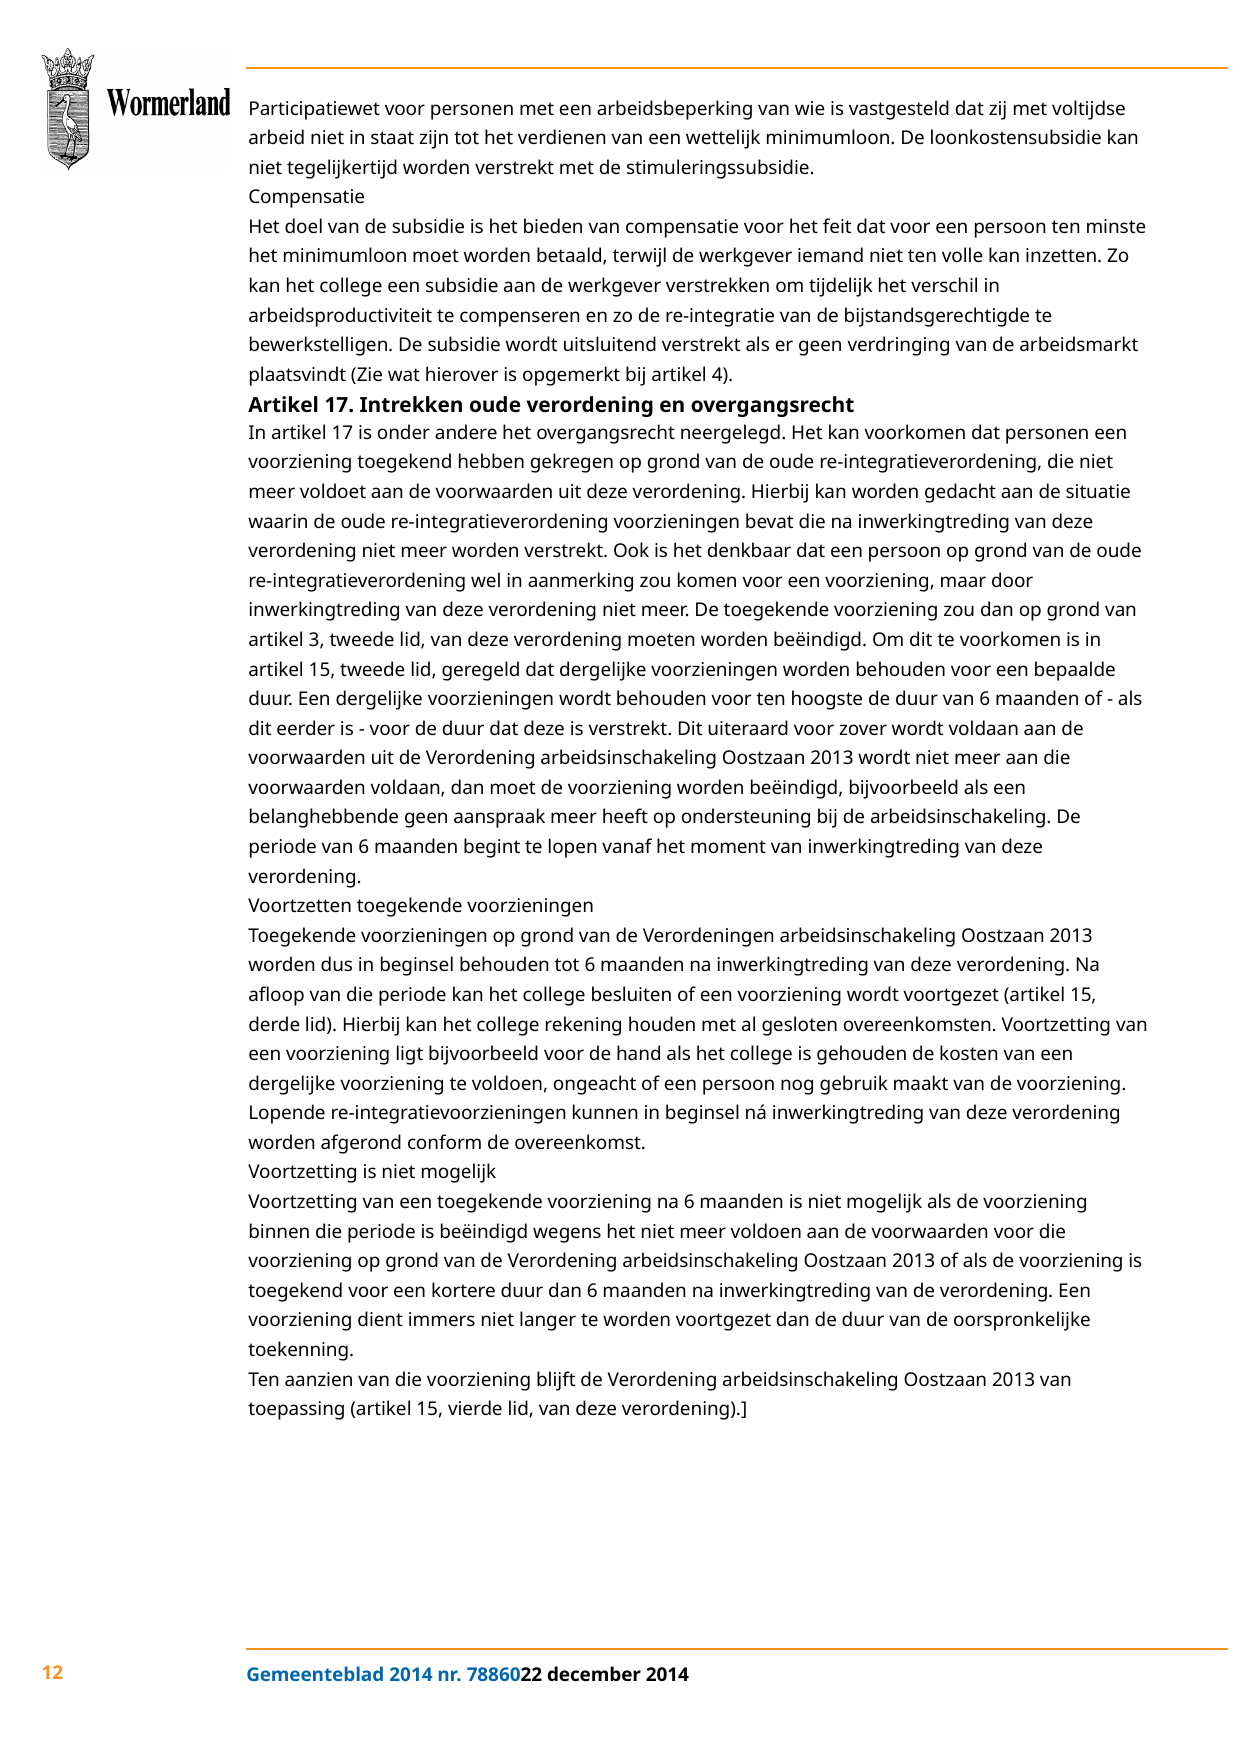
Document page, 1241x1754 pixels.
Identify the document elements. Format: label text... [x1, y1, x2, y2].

text Compensatie [248, 183, 1152, 209]
text Voortzetting is niet mogelijk [248, 1159, 1152, 1184]
text Het doel van de subsidie is het bieden van compensatie voor het feit dat voor een persoon ten minste het minimumloon moet worden betaald, terwijl de werkgever iemand niet ten volle kan inzetten. Zo kan het college een subsidie aan de werkgever verstrekken om tijdelijk het verschil in arbeidsproductiviteit te compenseren en zo de re-integratie van de bijstandsgerechtigde te bewerkstelligen. De subsidie wordt uitsluitend verstrekt als er geen verdringing van de arbeidsmarkt plaatsvindt (Zie wat hierover is opgemerkt bij artikel 4). [248, 213, 1152, 387]
text Toegekende voorzieningen op grond van de Verordeningen arbeidsinschakeling Oostzaan 2013 worden dus in beginsel behouden tot 6 maanden na inwerkingtreding van deze verordening. Na afloop van die periode kan het college besluiten of een voorziening wordt voortgezet (artikel 15, derde lid). Hierbij kan het college rekening houden met al gesloten overeenkomsten. Voortzetting van een voorziening ligt bijvoorbeeld voor de hand als het college is gehouden de kosten van een dergelijke voorziening te voldoen, ongeacht of een persoon nog gebruik maakt van de voorziening. Lopende re-integratievoorzieningen kunnen in beginsel ná inwerkingtreding van deze verordening worden afgerond conform de overeenkomst. [248, 922, 1152, 1155]
picture [41, 47, 231, 172]
text In artikel 17 is onder andere het overgangsrecht neergelegd. Het kan voorkomen dat personen een voorziening toegekend hebben gekregen op grond van de oude re-integratieverordening, die niet meer voldoet aan de voorwaarden uit deze verordening. Hierbij kan worden gedacht aan de situatie waarin de oude re-integratieverordening voorzieningen bevat die na inwerkingtreding van deze verordening niet meer worden verstrekt. Ook is het denkbaar dat een persoon op grond van de oude re-integratieverordening wel in aanmerking zou komen voor een voorziening, maar door inwerkingtreding van deze verordening niet meer. De toegekende voorziening zou dan op grond van artikel 3, tweede lid, van deze verordening moeten worden beëindigd. Om dit te voorkomen is in artikel 15, tweede lid, geregeld dat dergelijke voorzieningen worden behouden voor een bepaalde duur. Een dergelijke voorzieningen wordt behouden voor ten hoogste de duur van 6 maanden of - als dit eerder is - voor de duur dat deze is verstrekt. Dit uiteraard voor zover wordt voldaan aan de voorwaarden uit de Verordening arbeidsinschakeling Oostzaan 2013 wordt niet meer aan die voorwaarden voldaan, dan moet de voorziening worden beëindigd, bijvoorbeeld als een belanghebbende geen aanspraak meer heeft op ondersteuning bij de arbeidsinschakeling. De periode van 6 maanden begint te lopen vanaf het moment van inwerkingtreding van deze verordening. [248, 419, 1152, 888]
text Voortzetting van een toegekende voorziening na 6 maanden is niet mogelijk als de voorziening binnen die periode is beëindigd wegens het niet meer voldoen aan de voorwaarden voor die voorziening op grond van de Verordening arbeidsinschakeling Oostzaan 2013 of als de voorziening is toegekend voor een kortere duur dan 6 maanden na inwerkingtreding van de verordening. Een voorziening dient immers niet langer te worden voortgezet dan de duur van de oorspronkelijke toekenning. [248, 1188, 1152, 1362]
text Artikel 17. Intrekken oude verordening en overgangsrecht [248, 391, 1152, 419]
text Voortzetten toegekende voorzieningen [248, 892, 1152, 918]
text Participatiewet voor personen met een arbeidsbeperking van wie is vastgesteld dat zij met voltijdse arbeid niet in staat zijn tot het verdienen van een wettelijk minimumloon. De loonkostensubsidie kan niet tegelijkertijd worden verstrekt met de stimuleringssubsidie. [248, 95, 1152, 180]
text Ten aanzien van die voorziening blijft de Verordening arbeidsinschakeling Oostzaan 2013 van toepassing (artikel 15, vierde lid, van deze verordening).] [248, 1366, 1152, 1421]
